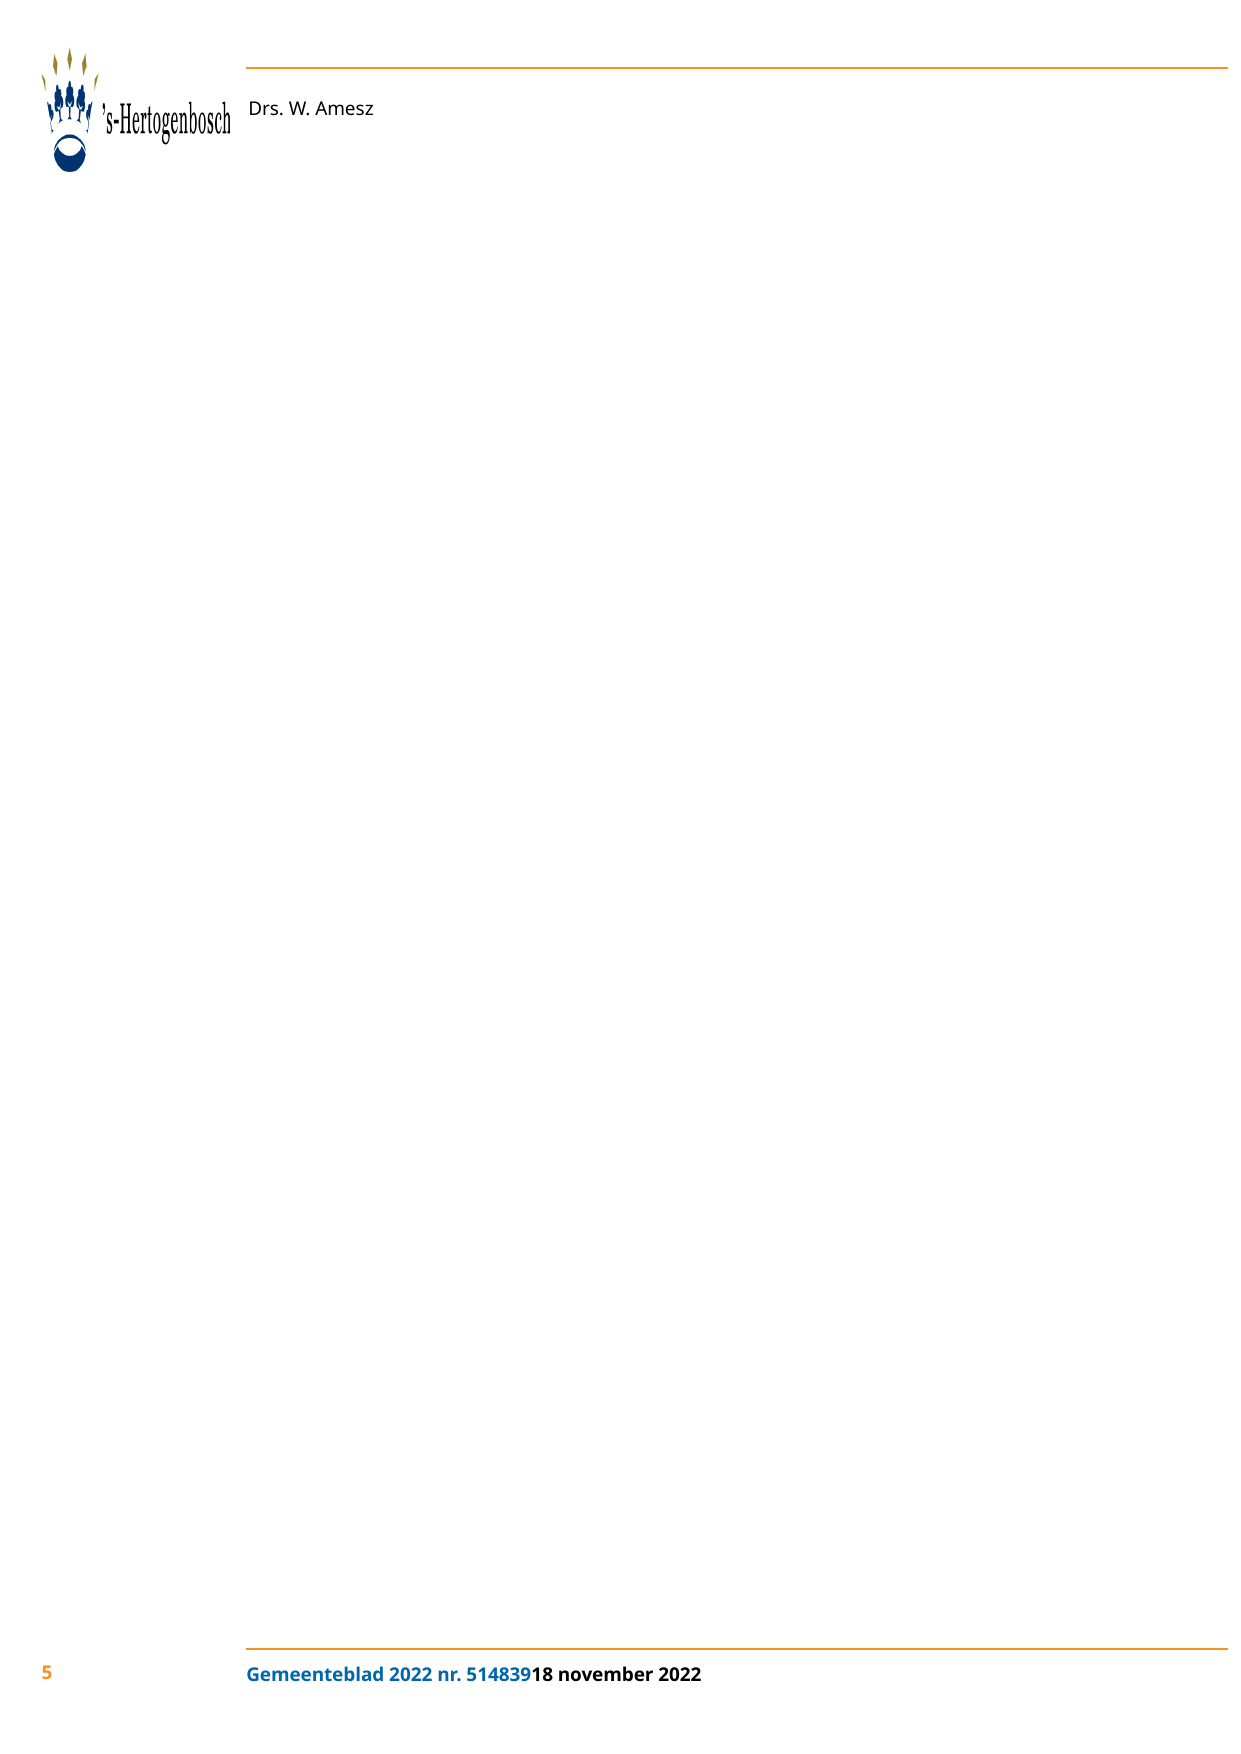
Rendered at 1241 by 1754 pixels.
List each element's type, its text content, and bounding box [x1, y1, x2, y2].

picture [41, 47, 231, 172]
text Drs. W. Amesz [248, 95, 1152, 121]
